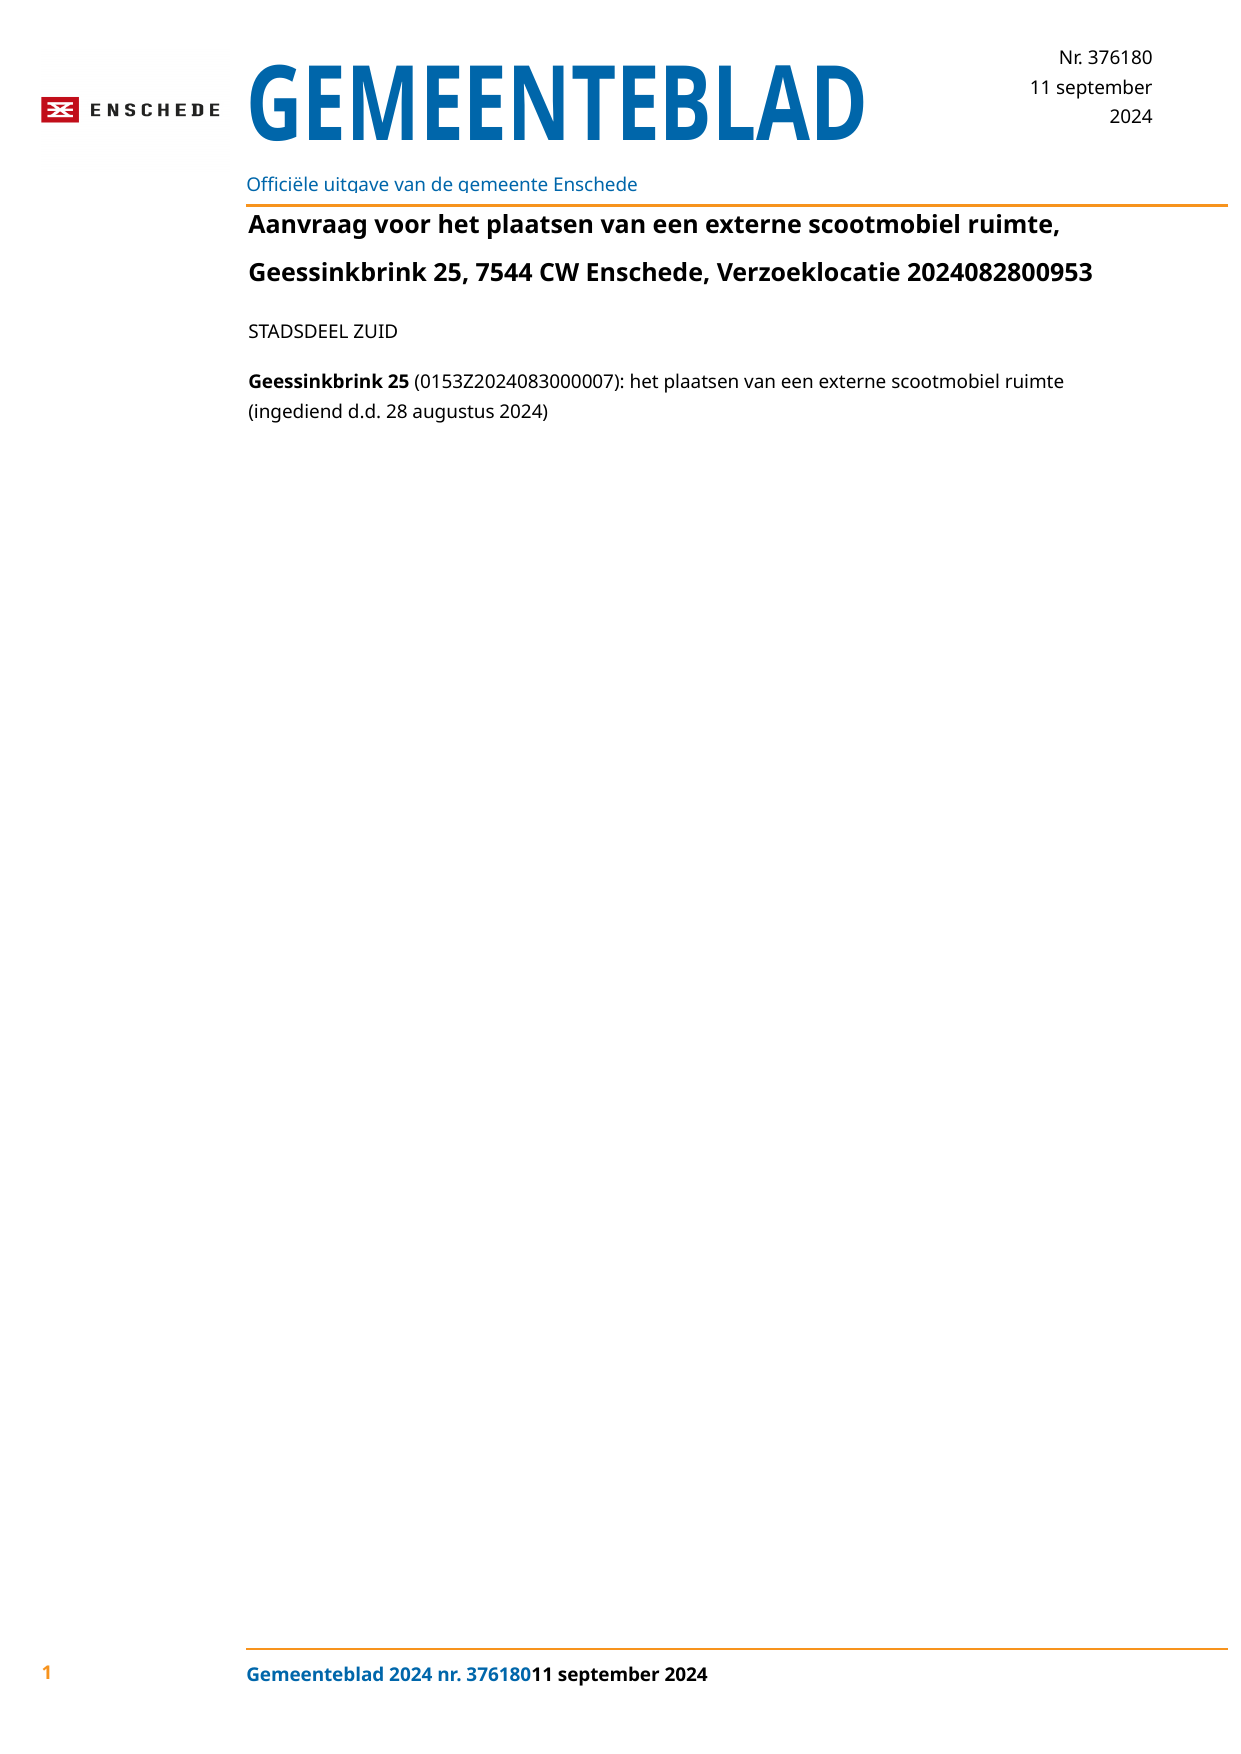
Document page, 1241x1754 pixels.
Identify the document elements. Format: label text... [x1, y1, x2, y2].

text Aanvraag voor het plaatsen van een externe scootmobiel ruimte, Geessinkbrink 25, 7544 CW Enschede, Verzoeklocatie 2024082800953 [248, 207, 1152, 288]
text Geessinkbrink 25 (0153Z2024083000007): het plaatsen van een externe scootmobiel ruimte (ingediend d.d. 28 augustus 2024) [248, 368, 1152, 424]
picture [41, 47, 231, 172]
text STADSDEEL ZUID [248, 318, 1152, 344]
